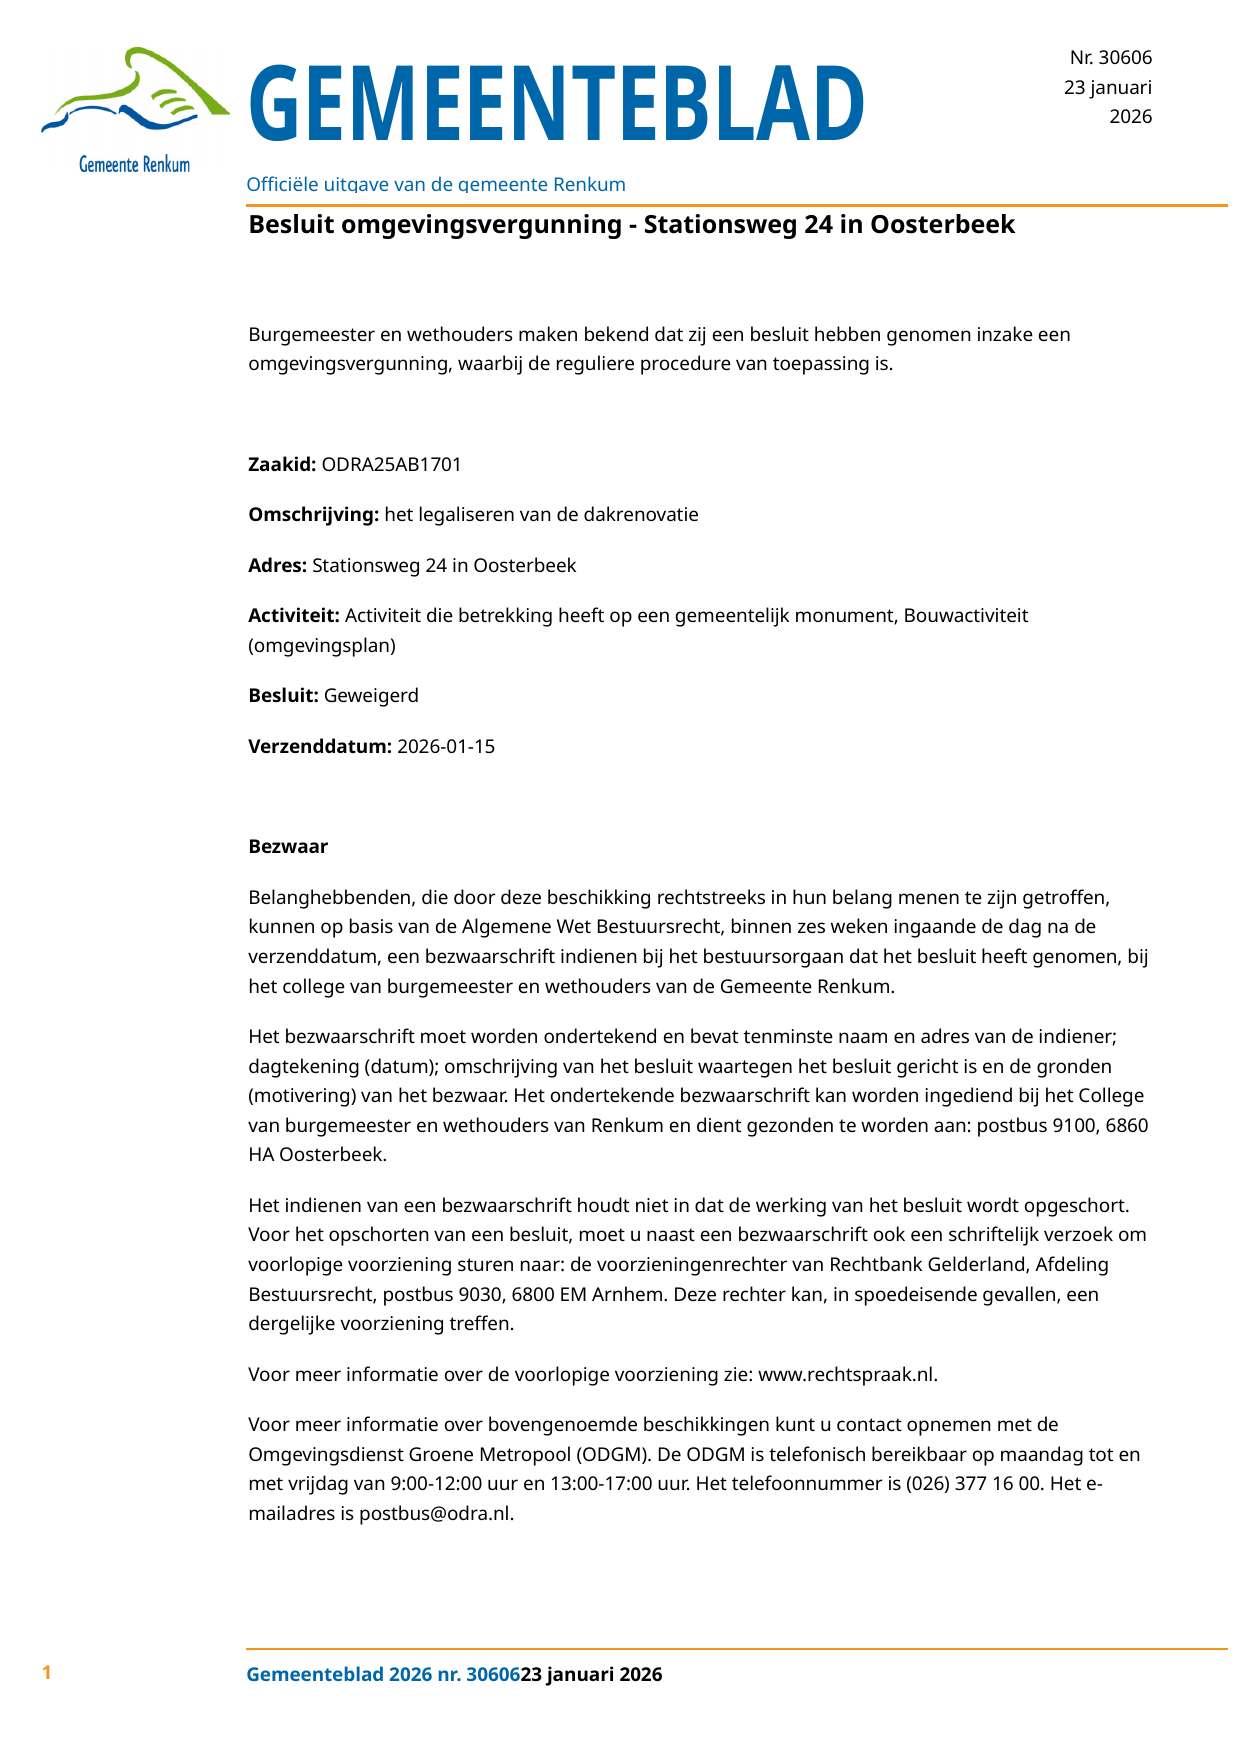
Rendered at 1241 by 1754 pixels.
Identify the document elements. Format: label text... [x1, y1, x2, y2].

text Verzenddatum: 2026-01-15 [248, 733, 1152, 758]
text Adres: Stationsweg 24 in Oosterbeek [248, 552, 1152, 578]
text Burgemeester en wethouders maken bekend dat zij een besluit hebben genomen inzake een omgevingsvergunning, waarbij de reguliere procedure van toepassing is. [248, 321, 1152, 376]
text Voor meer informatie over de voorlopige voorziening zie: www.rechtspraak.nl. [248, 1361, 1152, 1386]
text Belanghebbenden, die door deze beschikking rechtstreeks in hun belang menen te zijn getroffen, kunnen op basis van de Algemene Wet Bestuursrecht, binnen zes weken ingaande de dag na de verzenddatum, een bezwaarschrift indienen bij het bestuursorgaan dat het besluit heeft genomen, bij het college van burgemeester en wethouders van de Gemeente Renkum. [248, 884, 1152, 998]
text Zaakid: ODRA25AB1701 [248, 451, 1152, 477]
picture [41, 47, 231, 172]
text Bezwaar [248, 834, 1152, 859]
text Voor meer informatie over bovengenoemde beschikkingen kunt u contact opnemen met de Omgevingsdienst Groene Metropool (ODGM). De ODGM is telefonisch bereikbaar op maandag tot en met vrijdag van 9:00-12:00 uur en 13:00-17:00 uur. Het telefoonnummer is (026) 377 16 00. Het e-mailadres is postbus@odra.nl. [248, 1411, 1152, 1526]
text Omschrijving: het legaliseren van de dakrenovatie [248, 502, 1152, 527]
text Besluit: Geweigerd [248, 682, 1152, 708]
text Besluit omgevingsvergunning - Stationsweg 24 in Oosterbeek [248, 207, 1152, 241]
text Activiteit: Activiteit die betrekking heeft op een gemeentelijk monument, Bouwactiviteit (omgevingsplan) [248, 602, 1152, 658]
text Het bezwaarschrift moet worden ondertekend en bevat tenminste naam en adres van de indiener; dagtekening (datum); omschrijving van het besluit waartegen het besluit gericht is en de gronden (motivering) van het bezwaar. Het ondertekende bezwaarschrift kan worden ingediend bij het College van burgemeester en wethouders van Renkum en dient gezonden te worden aan: postbus 9100, 6860 HA Oosterbeek. [248, 1023, 1152, 1167]
text Het indienen van een bezwaarschrift houdt niet in dat de werking van het besluit wordt opgeschort. Voor het opschorten van een besluit, moet u naast een bezwaarschrift ook een schriftelijk verzoek om voorlopige voorziening sturen naar: de voorzieningenrechter van Rechtbank Gelderland, Afdeling Bestuursrecht, postbus 9030, 6800 EM Arnhem. Deze rechter kan, in spoedeisende gevallen, een dergelijke voorziening treffen. [248, 1192, 1152, 1336]
